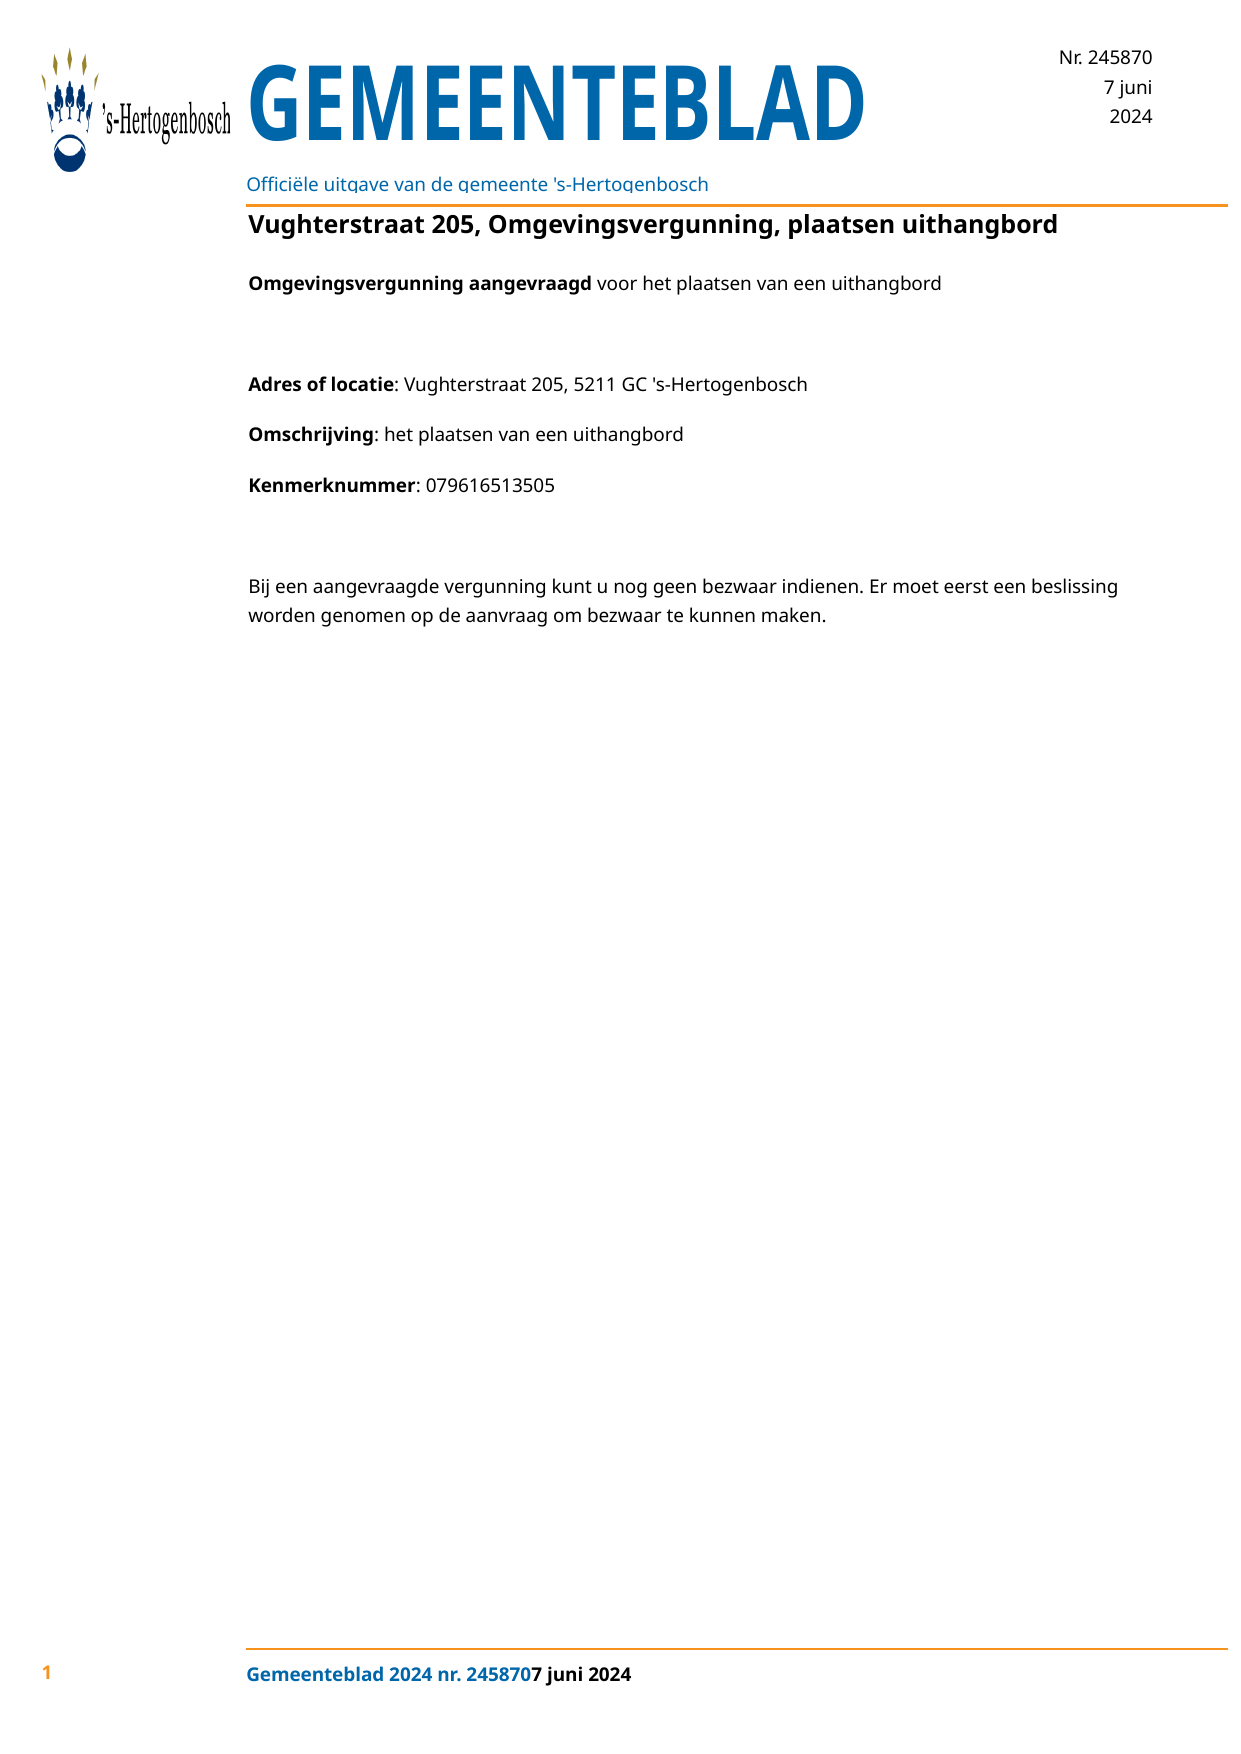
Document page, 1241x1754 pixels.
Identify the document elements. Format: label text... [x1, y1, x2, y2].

text Omgevingsvergunning aangevraagd voor het plaatsen van een uithangbord [248, 270, 1152, 296]
text Kenmerknummer: 079616513505 [248, 472, 1152, 498]
text Bij een aangevraagde vergunning kunt u nog geen bezwaar indienen. Er moet eerst een beslissing worden genomen op de aanvraag om bezwaar te kunnen maken. [248, 573, 1152, 628]
picture [41, 47, 231, 172]
text Adres of locatie: Vughterstraat 205, 5211 GC 's-Hertogenbosch [248, 371, 1152, 397]
text Vughterstraat 205, Omgevingsvergunning, plaatsen uithangbord [248, 207, 1152, 241]
text Omschrijving: het plaatsen van een uithangbord [248, 422, 1152, 447]
